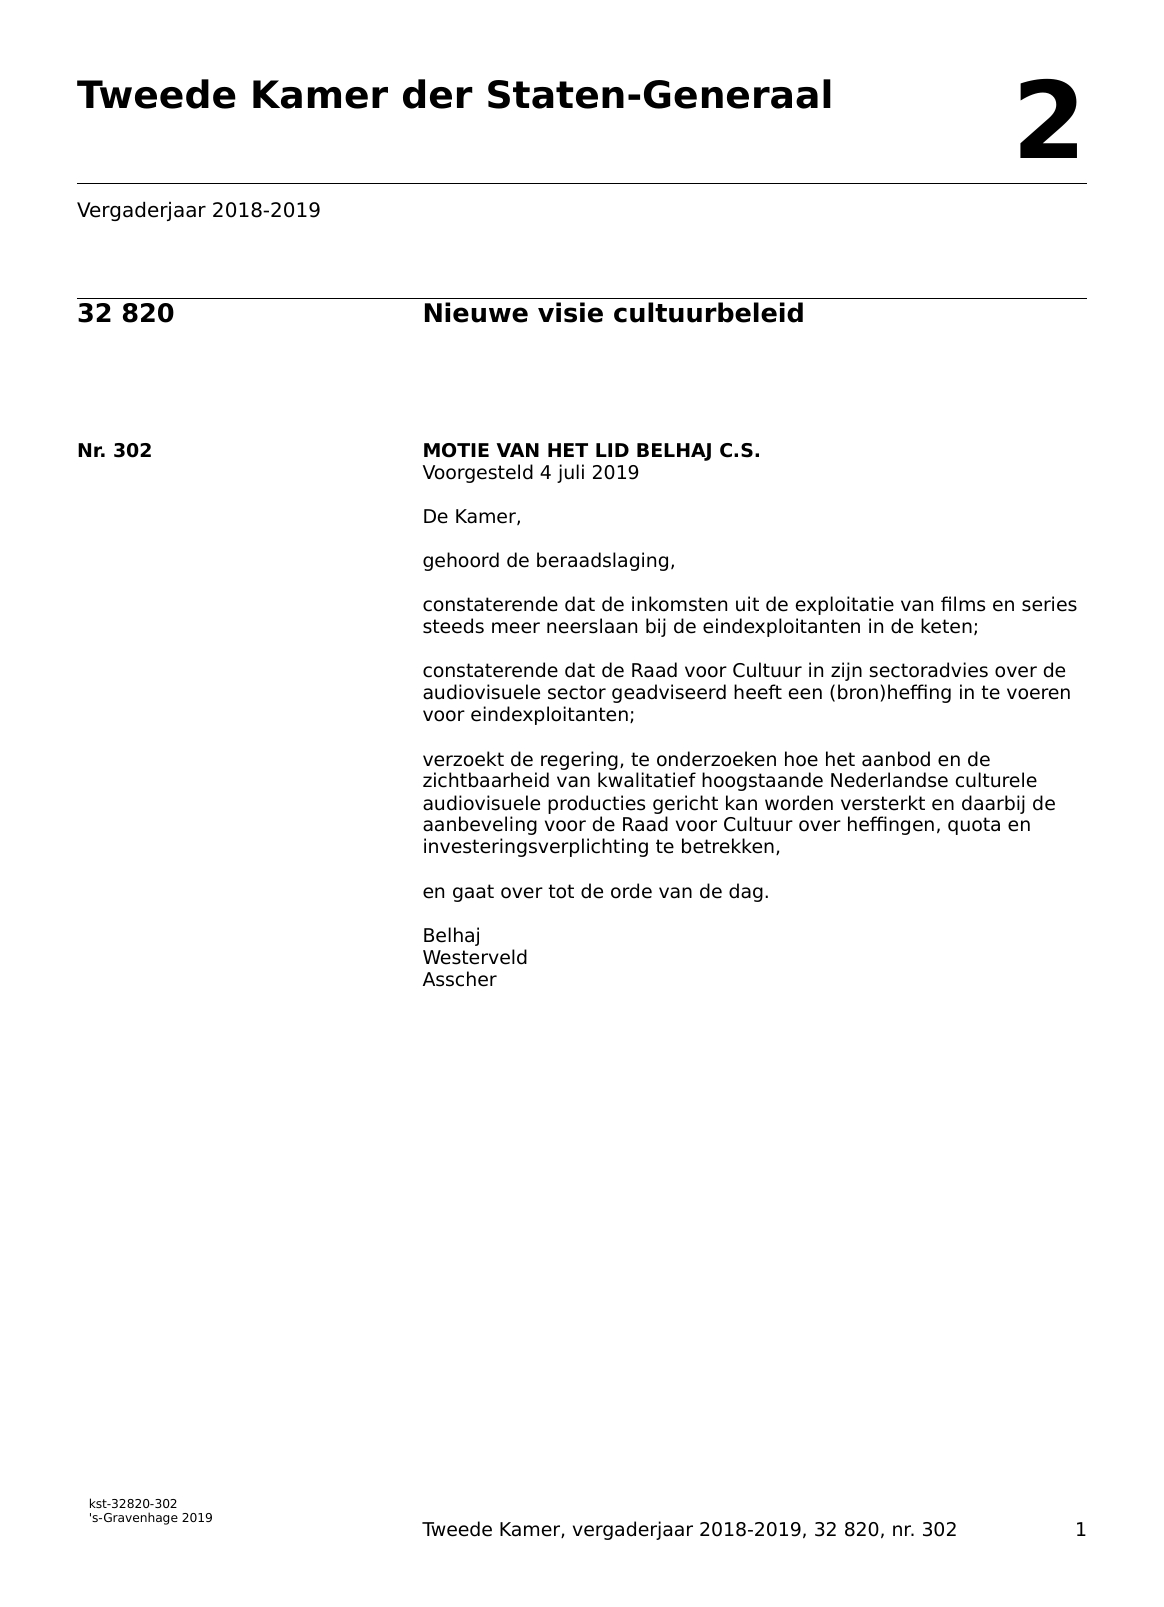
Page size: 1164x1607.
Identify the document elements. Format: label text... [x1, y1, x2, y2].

text gehoord de beraadslaging, [422, 550, 1087, 572]
text verzoekt de regering, te onderzoeken hoe het aanbod en de zichtbaarheid van kwalitatief hoogstaande Nederlandse culturele audiovisuele producties gericht kan worden versterkt en daarbij de aanbeveling voor de Raad voor Cultuur over heffingen, quota en investeringsverplichting te betrekken, [422, 748, 1087, 858]
subtitle 32 820 Nieuwe visie cultuurbeleid [77, 299, 1087, 329]
text Voorgesteld 4 juli 2019 [422, 462, 1087, 484]
subtitle Nr. 302 MOTIE VAN HET LID BELHAJ C.S. [77, 440, 1087, 462]
table_cell Vergaderjaar 2018-2019 [77, 184, 1087, 298]
text constaterende dat de Raad voor Cultuur in zijn sectoradvies over de audiovisuele sector geadviseerd heeft een (bron)heffing in te voeren voor eindexploitanten; [422, 660, 1087, 726]
text Asscher [422, 969, 1087, 991]
text constaterende dat de inkomsten uit de exploitatie van films en series steeds meer neerslaan bij de eindexploitanten in de keten; [422, 594, 1087, 638]
text Belhaj [422, 925, 1087, 947]
text en gaat over tot de orde van de dag. [422, 881, 1087, 902]
table_header 2 [886, 59, 1087, 183]
text 's-Gravenhage 2019 [88, 1511, 323, 1525]
text Westerveld [422, 947, 1087, 969]
table_header Tweede Kamer der Staten-Generaal [77, 59, 886, 183]
text De Kamer, [422, 506, 1087, 528]
text kst-32820-302 [88, 1497, 323, 1511]
